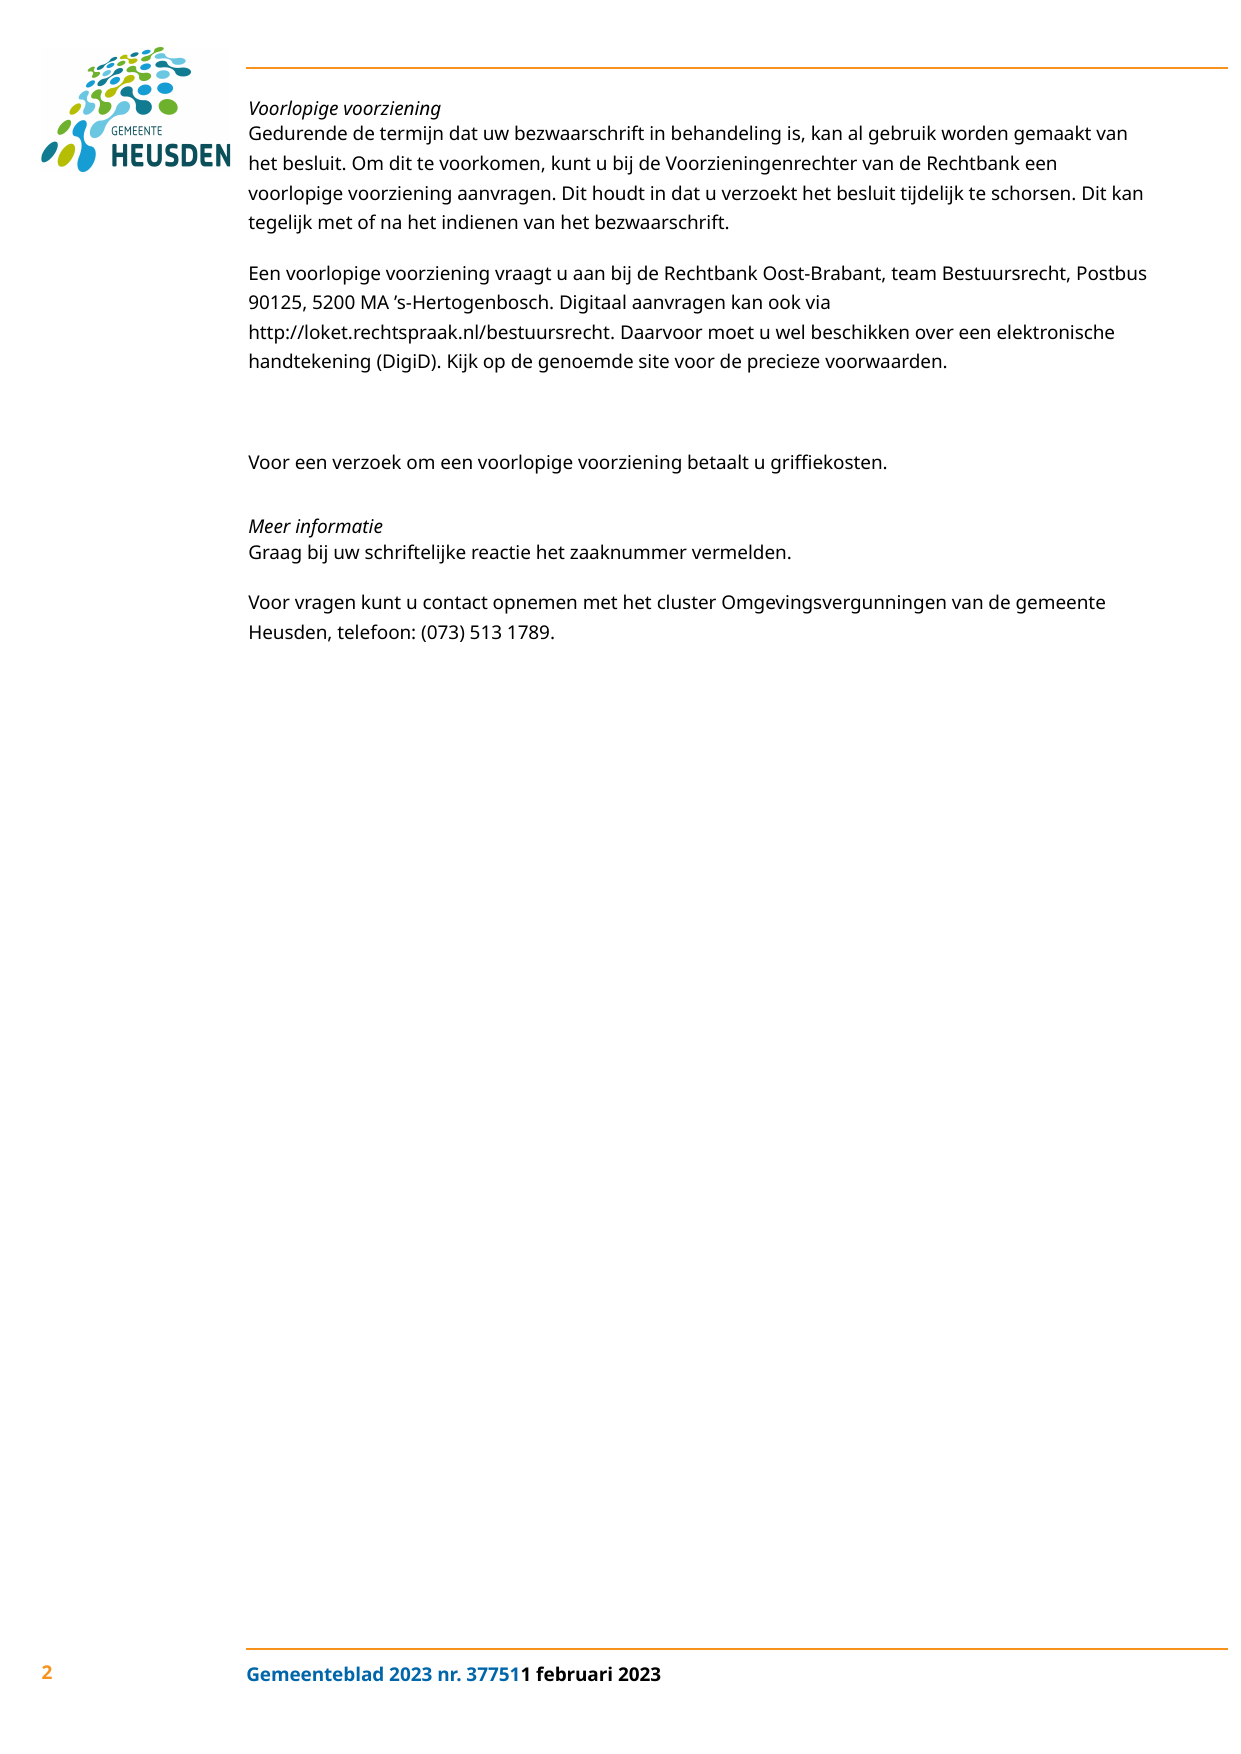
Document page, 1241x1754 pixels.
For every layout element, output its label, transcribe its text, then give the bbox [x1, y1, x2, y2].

text Meer informatie [248, 513, 1152, 539]
text Voorlopige voorziening [248, 95, 1152, 121]
picture [41, 47, 231, 172]
text Voor een verzoek om een voorlopige voorziening betaalt u griffiekosten. [248, 449, 1152, 475]
text Graag bij uw schriftelijke reactie het zaaknummer vermelden. [248, 539, 1152, 565]
text Voor vragen kunt u contact opnemen met het cluster Omgevingsvergunningen van de gemeente Heusden, telefoon: (073) 513 1789. [248, 589, 1152, 645]
text Gedurende de termijn dat uw bezwaarschrift in behandeling is, kan al gebruik worden gemaakt van het besluit. Om dit te voorkomen, kunt u bij de Voorzieningenrechter van de Rechtbank een voorlopige voorziening aanvragen. Dit houdt in dat u verzoekt het besluit tijdelijk te schorsen. Dit kan tegelijk met of na het indienen van het bezwaarschrift. [248, 121, 1152, 235]
text Een voorlopige voorziening vraagt u aan bij de Rechtbank Oost-Brabant, team Bestuursrecht, Postbus 90125, 5200 MA ’s-Hertogenbosch. Digitaal aanvragen kan ook via http://loket.rechtspraak.nl/bestuursrecht. Daarvoor moet u wel beschikken over een elektronische handtekening (DigiD). Kijk op de genoemde site voor de precieze voorwaarden. [248, 260, 1152, 374]
